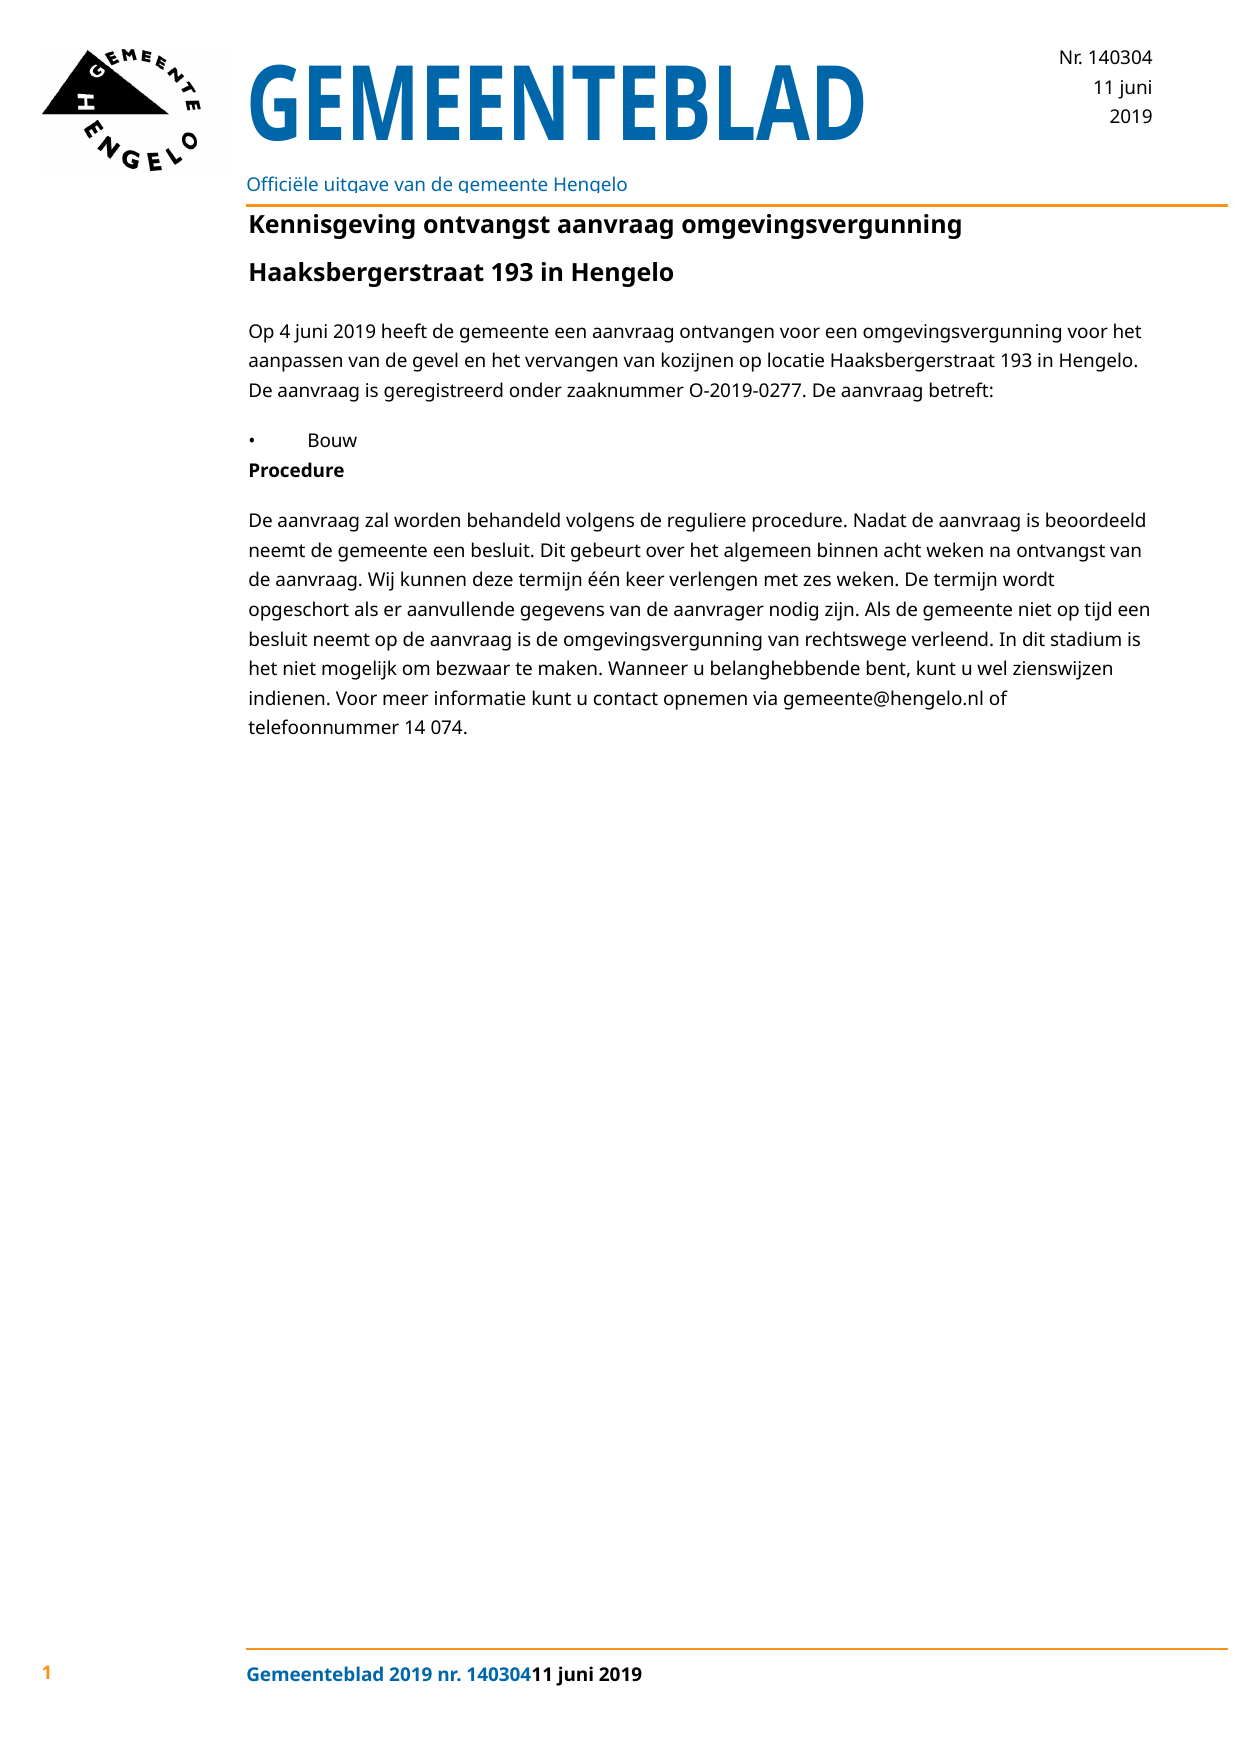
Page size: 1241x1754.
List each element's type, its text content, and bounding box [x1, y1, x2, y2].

text De aanvraag zal worden behandeld volgens de reguliere procedure. Nadat de aanvraag is beoordeeld neemt de gemeente een besluit. Dit gebeurt over het algemeen binnen acht weken na ontvangst van de aanvraag. Wij kunnen deze termijn één keer verlengen met zes weken. De termijn wordt opgeschort als er aanvullende gegevens van de aanvrager nodig zijn. Als de gemeente niet op tijd een besluit neemt op de aanvraag is de omgevingsvergunning van rechtswege verleend. In dit stadium is het niet mogelijk om bezwaar te maken. Wanneer u belanghebbende bent, kunt u wel zienswijzen indienen. Voor meer informatie kunt u contact opnemen via gemeente@hengelo.nl of telefoonnummer 14 074. [248, 507, 1152, 740]
picture [41, 47, 231, 172]
text Op 4 juni 2019 heeft de gemeente een aanvraag ontvangen voor een omgevingsvergunning voor het aanpassen van de gevel en het vervangen van kozijnen op locatie Haaksbergerstraat 193 in Hengelo. De aanvraag is geregistreerd onder zaaknummer O-2019-0277. De aanvraag betreft: [248, 318, 1152, 403]
list Bouw [248, 427, 1152, 453]
text Procedure [248, 457, 1152, 483]
text Kennisgeving ontvangst aanvraag omgevingsvergunning Haaksbergerstraat 193 in Hengelo [248, 207, 1152, 288]
